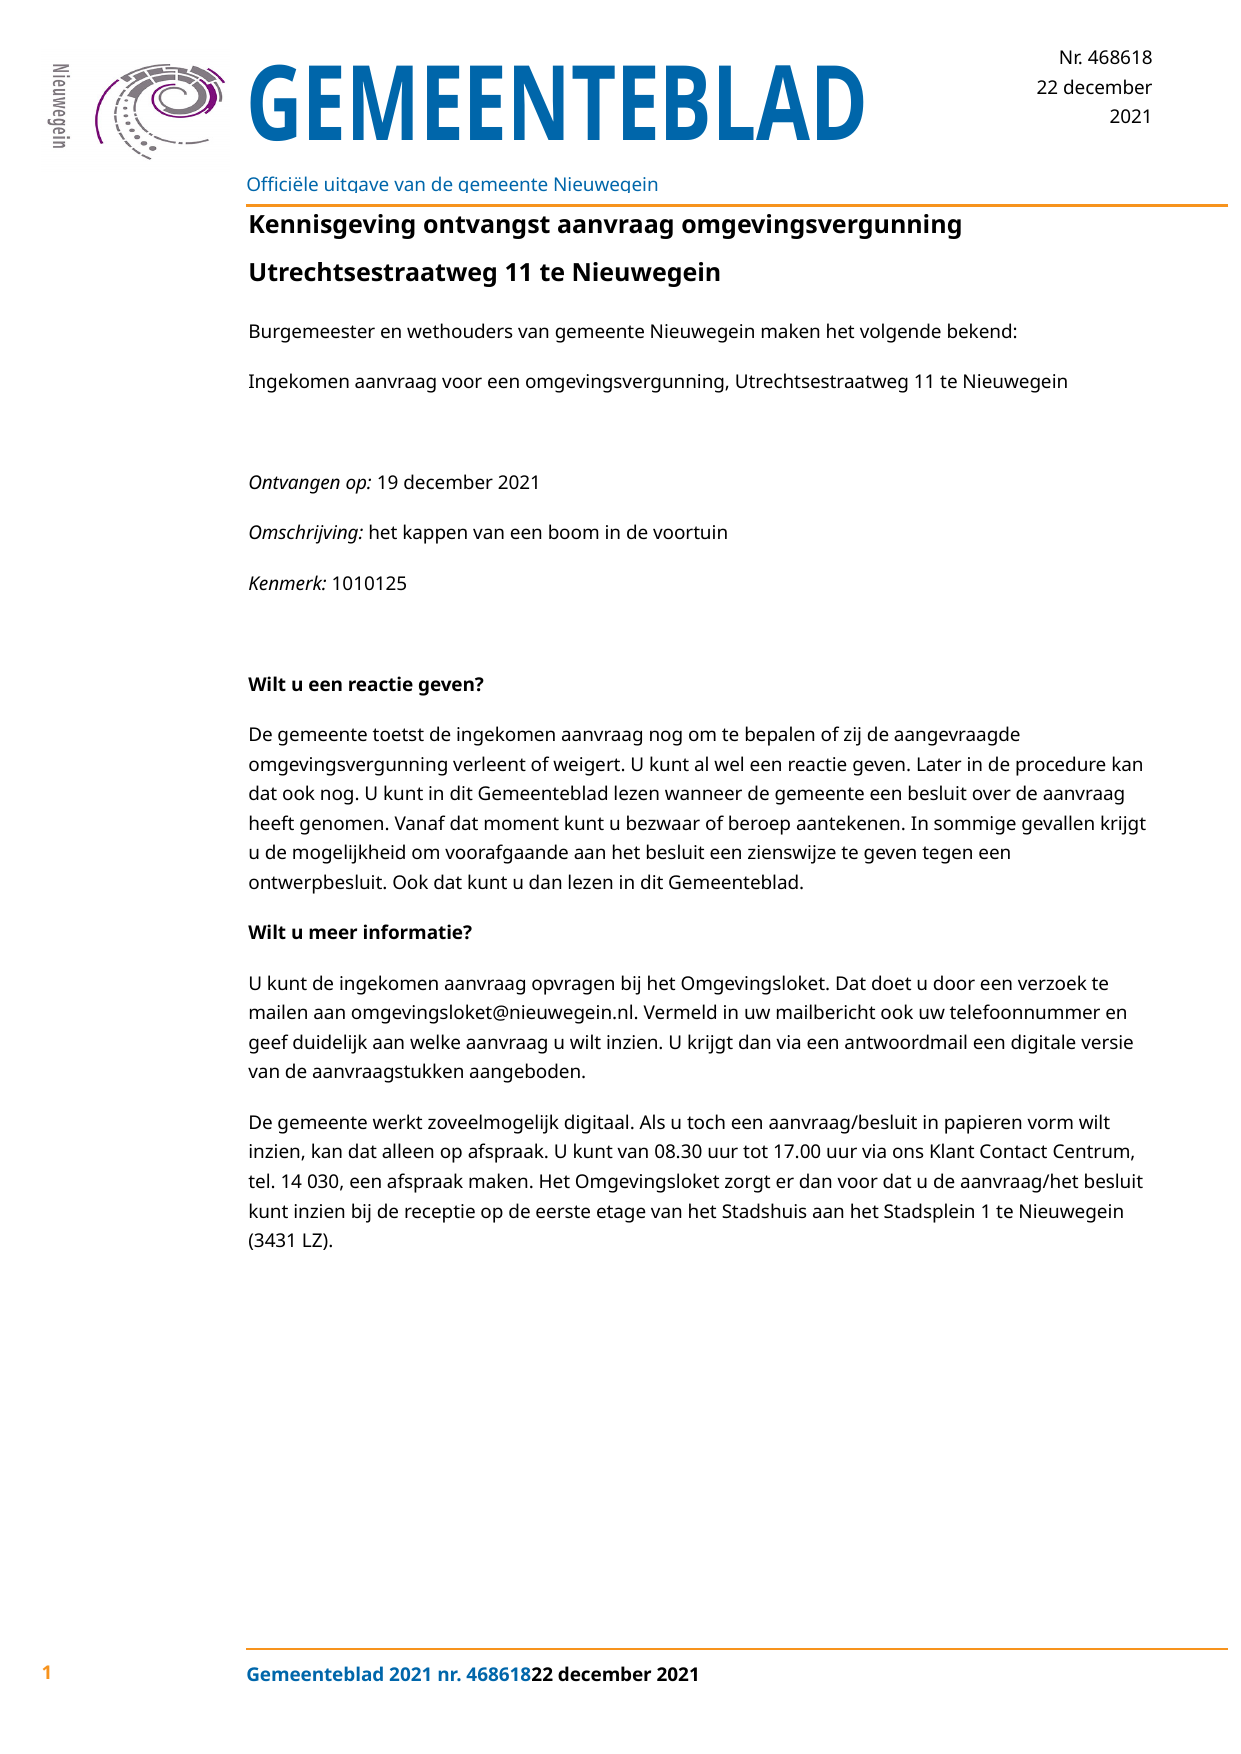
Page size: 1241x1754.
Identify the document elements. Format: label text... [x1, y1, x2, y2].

text Wilt u een reactie geven? [248, 671, 1152, 697]
text Ontvangen op: 19 december 2021 [248, 469, 1152, 495]
text Kennisgeving ontvangst aanvraag omgevingsvergunning Utrechtsestraatweg 11 te Nieuwegein [248, 207, 1152, 288]
text Omschrijving: het kappen van een boom in de voortuin [248, 519, 1152, 545]
text U kunt de ingekomen aanvraag opvragen bij het Omgevingsloket. Dat doet u door een verzoek te mailen aan omgevingsloket@nieuwegein.nl. Vermeld in uw mailbericht ook uw telefoonnummer en geef duidelijk aan welke aanvraag u wilt inzien. U krijgt dan via een antwoordmail een digitale versie van de aanvraagstukken aangeboden. [248, 970, 1152, 1084]
text Ingekomen aanvraag voor een omgevingsvergunning, Utrechtsestraatweg 11 te Nieuwegein [248, 368, 1152, 394]
text De gemeente werkt zoveelmogelijk digitaal. Als u toch een aanvraag/besluit in papieren vorm wilt inzien, kan dat alleen op afspraak. U kunt van 08.30 uur tot 17.00 uur via ons Klant Contact Centrum, tel. 14 030, een afspraak maken. Het Omgevingsloket zorgt er dan voor dat u de aanvraag/het besluit kunt inzien bij de receptie op de eerste etage van het Stadshuis aan het Stadsplein 1 te Nieuwegein (3431 LZ). [248, 1109, 1152, 1253]
picture [41, 47, 231, 172]
text De gemeente toetst de ingekomen aanvraag nog om te bepalen of zij de aangevraagde omgevingsvergunning verleent of weigert. U kunt al wel een reactie geven. Later in de procedure kan dat ook nog. U kunt in dit Gemeenteblad lezen wanneer de gemeente een besluit over de aanvraag heeft genomen. Vanaf dat moment kunt u bezwaar of beroep aantekenen. In sommige gevallen krijgt u de mogelijkheid om voorafgaande aan het besluit een zienswijze te geven tegen een ontwerpbesluit. Ook dat kunt u dan lezen in dit Gemeenteblad. [248, 721, 1152, 895]
text Burgemeester en wethouders van gemeente Nieuwegein maken het volgende bekend: [248, 318, 1152, 344]
text Wilt u meer informatie? [248, 919, 1152, 945]
text Kenmerk: 1010125 [248, 570, 1152, 596]
